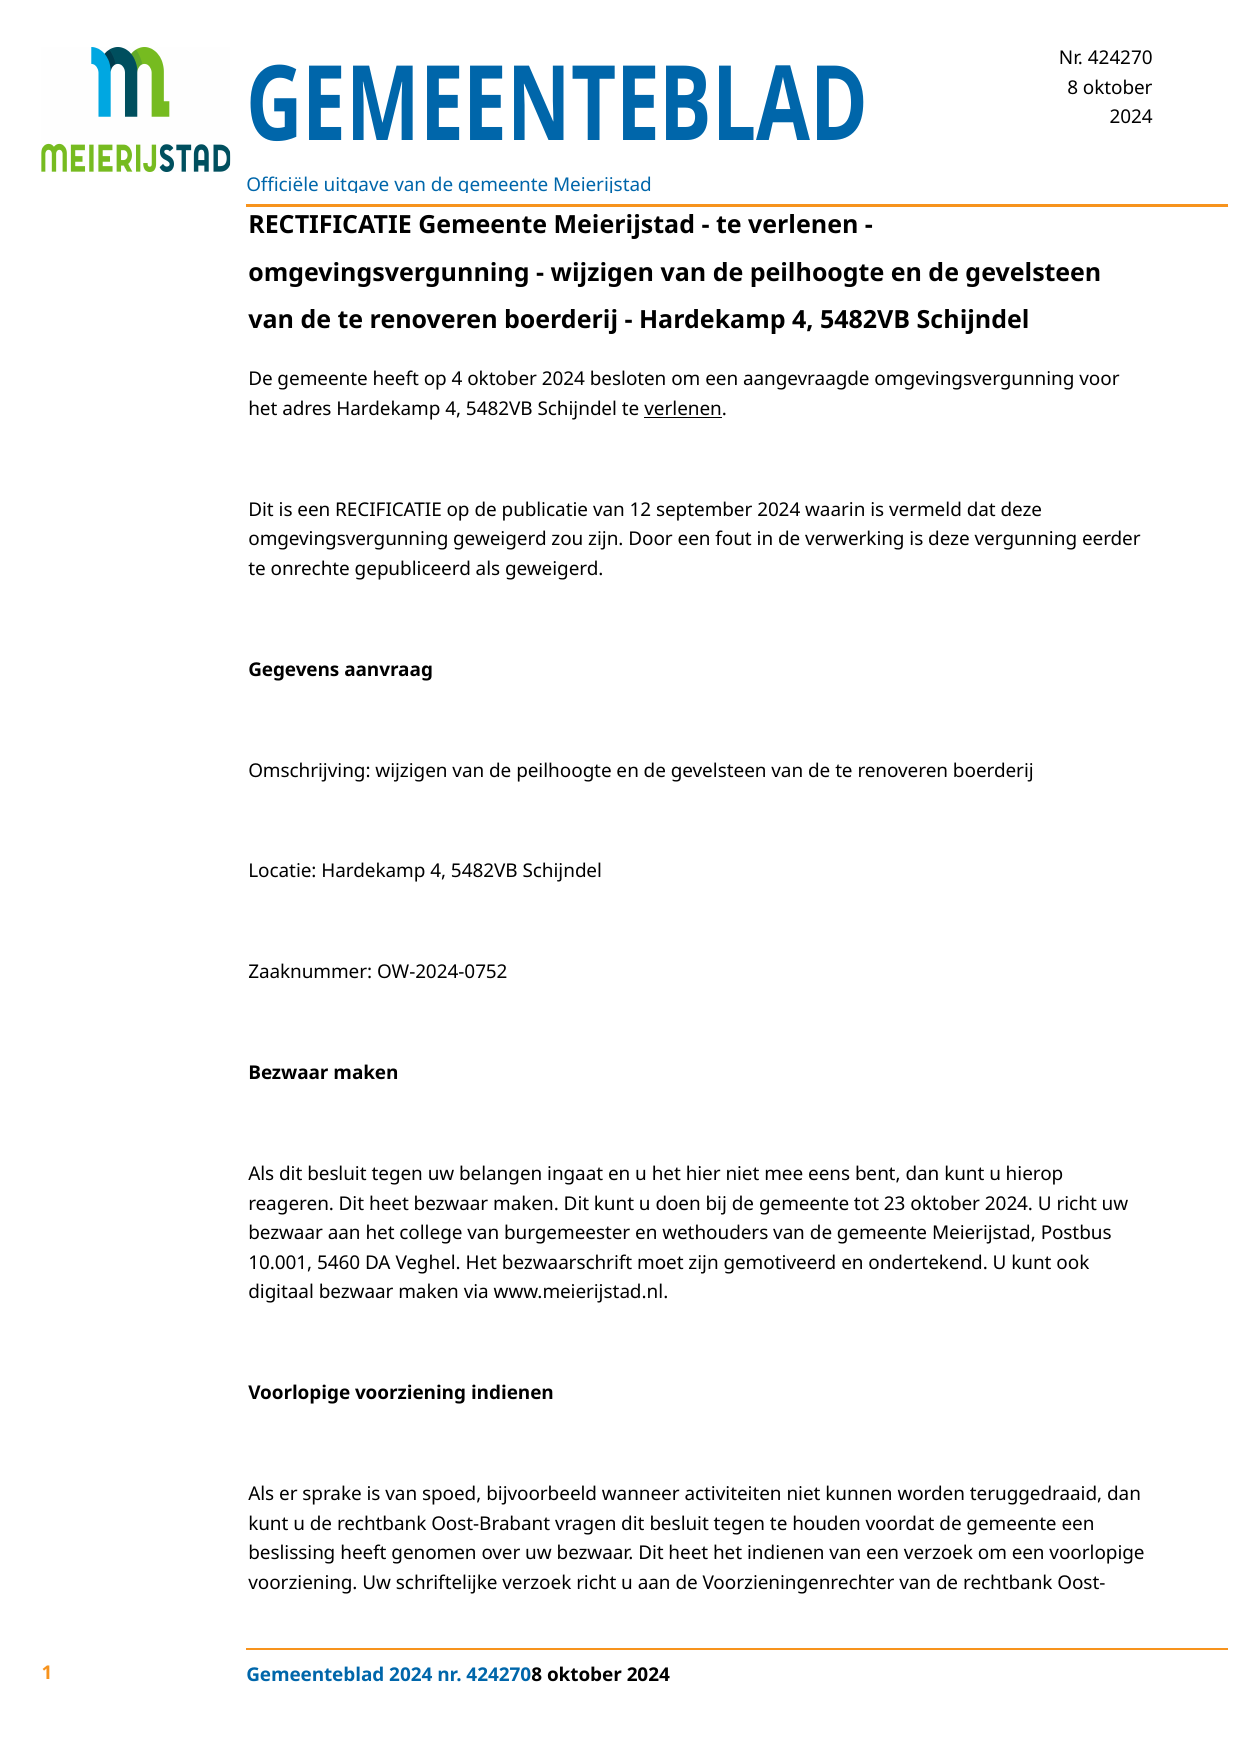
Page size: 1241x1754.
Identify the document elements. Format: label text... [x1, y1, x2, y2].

text De gemeente heeft op 4 oktober 2024 besloten om een aangevraagde omgevingsvergunning voor het adres Hardekamp 4, 5482VB Schijndel te verlenen. [248, 366, 1152, 421]
text Voorlopige voorziening indienen [248, 1379, 1152, 1405]
text Zaaknummer: OW-2024-0752 [248, 958, 1152, 984]
text Dit is een RECIFICATIE op de publicatie van 12 september 2024 waarin is vermeld dat deze omgevingsvergunning geweigerd zou zijn. Door een fout in de verwerking is deze vergunning eerder te onrechte gepubliceerd als geweigerd. [248, 496, 1152, 581]
picture [41, 47, 231, 172]
text Als er sprake is van spoed, bijvoorbeeld wanneer activiteiten niet kunnen worden teruggedraaid, dan kunt u de rechtbank Oost-Brabant vragen dit besluit tegen te houden voordat de gemeente een beslissing heeft genomen over uw bezwaar. Dit heet het indienen van een verzoek om een voorlopige voorziening. Uw schriftelijke verzoek richt u aan de Voorzieningenrechter van de rechtbank Oost- [248, 1480, 1152, 1594]
text Gegevens aanvraag [248, 656, 1152, 682]
text RECTIFICATIE Gemeente Meierijstad - te verlenen - omgevingsvergunning - wijzigen van de peilhoogte en de gevelsteen van de te renoveren boerderij - Hardekamp 4, 5482VB Schijndel [248, 207, 1152, 336]
text Bezwaar maken [248, 1059, 1152, 1085]
text Omschrijving: wijzigen van de peilhoogte en de gevelsteen van de te renoveren boerderij [248, 757, 1152, 782]
text Locatie: Hardekamp 4, 5482VB Schijndel [248, 858, 1152, 883]
text Als dit besluit tegen uw belangen ingaat en u het hier niet mee eens bent, dan kunt u hierop reageren. Dit heet bezwaar maken. Dit kunt u doen bij de gemeente tot 23 oktober 2024. U richt uw bezwaar aan het college van burgemeester en wethouders van de gemeente Meierijstad, Postbus 10.001, 5460 DA Veghel. Het bezwaarschrift moet zijn gemotiveerd en ondertekend. U kunt ook digitaal bezwaar maken via www.meierijstad.nl. [248, 1160, 1152, 1304]
